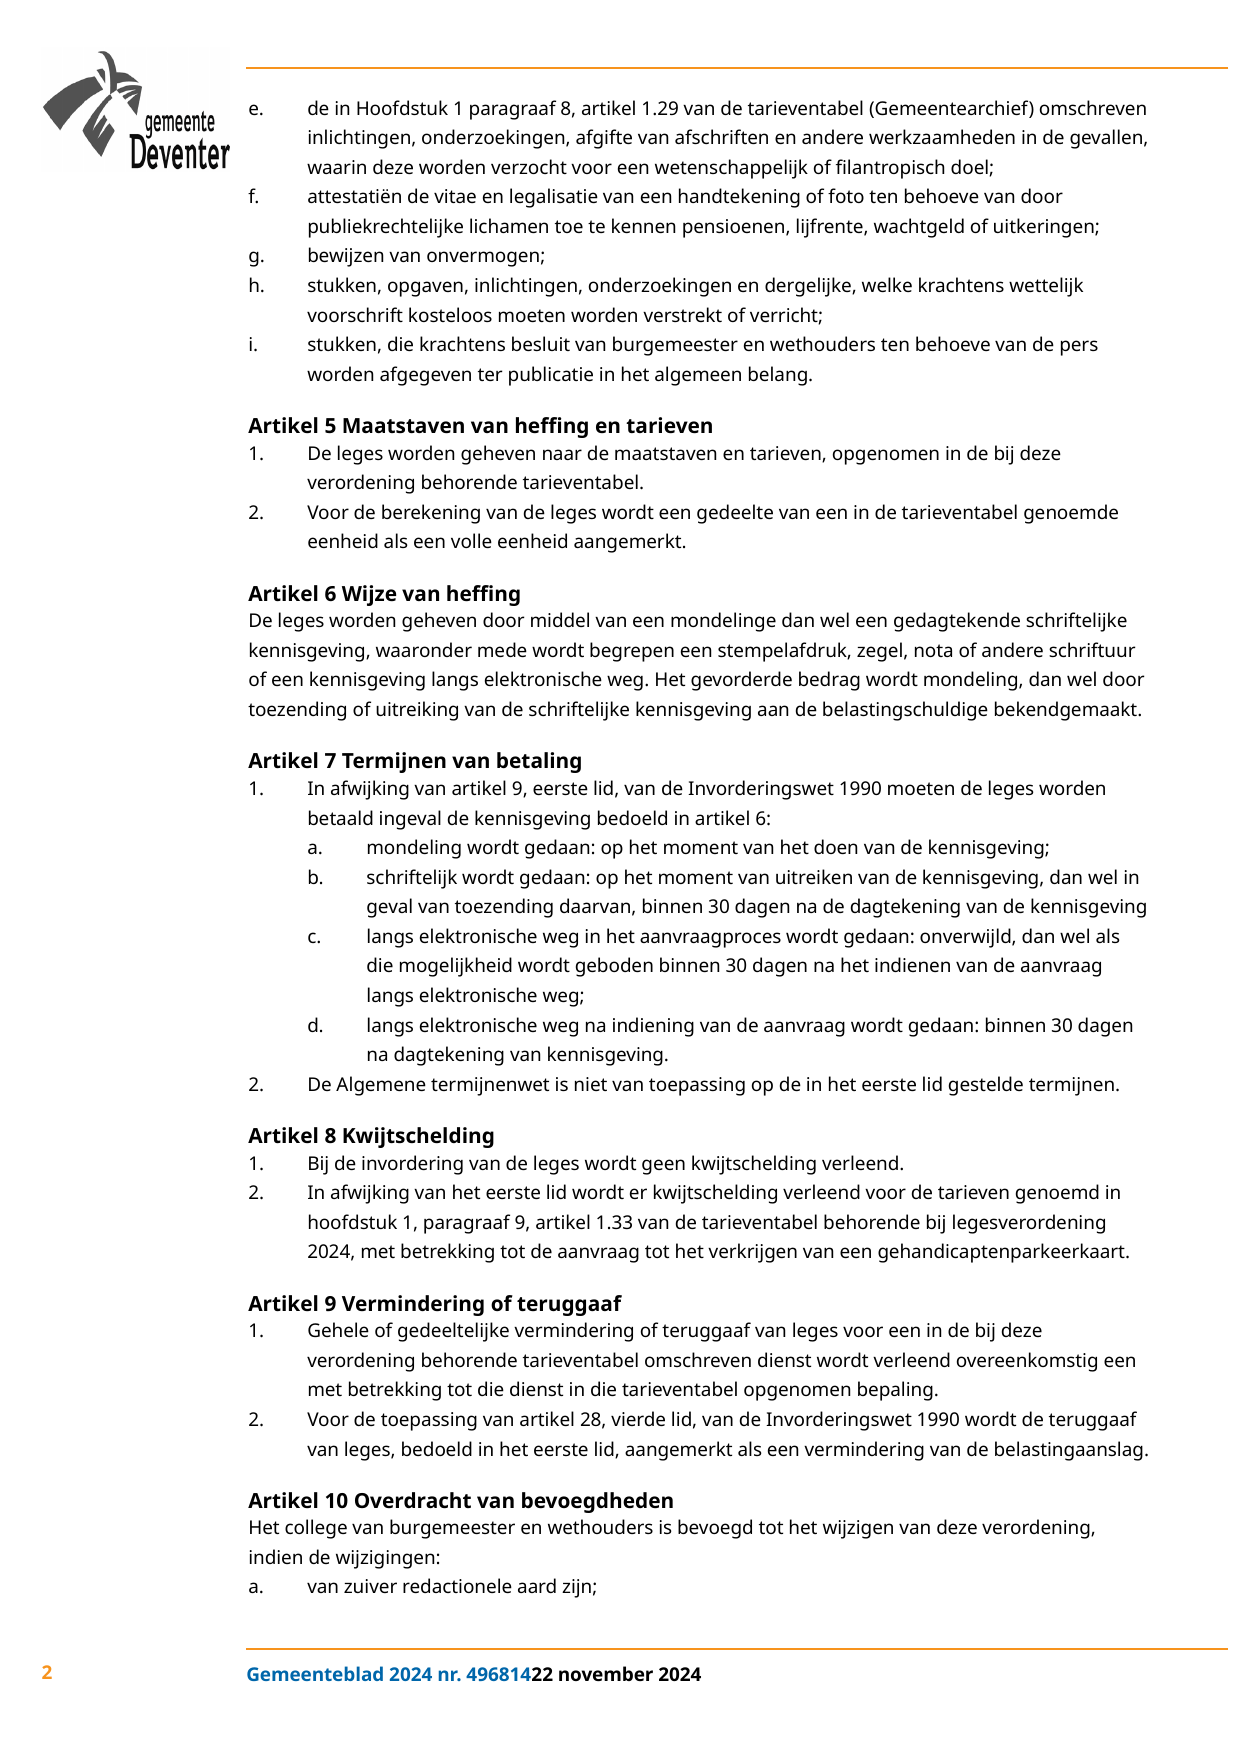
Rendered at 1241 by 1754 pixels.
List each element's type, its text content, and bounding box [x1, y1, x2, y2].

list attestatiën de vitae en legalisatie van een handtekening of foto ten behoeve van door publiekrechtelijke lichamen toe te kennen pensioenen, lijfrente, wachtgeld of uitkeringen; [248, 183, 1152, 239]
list Voor de berekening van de leges wordt een gedeelte van een in de tarieventabel genoemde eenheid als een volle eenheid aangemerkt. [248, 499, 1152, 554]
text Artikel 6 Wijze van heffing [248, 579, 1152, 607]
list van zuiver redactionele aard zijn; [248, 1574, 1152, 1599]
list stukken, die krachtens besluit van burgemeester en wethouders ten behoeve van de pers worden afgegeven ter publicatie in het algemeen belang. [248, 331, 1152, 387]
list schriftelijk wordt gedaan: op het moment van uitreiken van de kennisgeving, dan wel in geval van toezending daarvan, binnen 30 dagen na de dagtekening van de kennisgeving [307, 864, 1152, 919]
list langs elektronische weg na indiening van de aanvraag wordt gedaan: binnen 30 dagen na dagtekening van kennisgeving. [307, 1012, 1152, 1067]
list De leges worden geheven naar de maatstaven en tarieven, opgenomen in de bij deze verordening behorende tarieventabel. [248, 440, 1152, 495]
picture [41, 47, 231, 172]
list In afwijking van artikel 9, eerste lid, van de Invorderingswet 1990 moeten de leges worden betaald ingeval de kennisgeving bedoeld in artikel 6: [248, 775, 1152, 830]
list In afwijking van het eerste lid wordt er kwijtschelding verleend voor de tarieven genoemd in hoofdstuk 1, paragraaf 9, artikel 1.33 van de tarieventabel behorende bij legesverordening 2024, met betrekking tot de aanvraag tot het verkrijgen van een gehandicaptenparkeerkaart. [248, 1179, 1152, 1264]
text Artikel 5 Maatstaven van heffing en tarieven [248, 411, 1152, 440]
list mondeling wordt gedaan: op het moment van het doen van de kennisgeving; [307, 834, 1152, 860]
list Bij de invordering van de leges wordt geen kwijtschelding verleend. [248, 1150, 1152, 1176]
text Artikel 7 Termijnen van betaling [248, 747, 1152, 775]
list bewijzen van onvermogen; [248, 243, 1152, 268]
text Artikel 8 Kwijtschelding [248, 1121, 1152, 1150]
text Het college van burgemeester en wethouders is bevoegd tot het wijzigen van deze verordening, indien de wijzigingen: [248, 1514, 1152, 1570]
list langs elektronische weg in het aanvraagproces wordt gedaan: onverwijld, dan wel als die mogelijkheid wordt geboden binnen 30 dagen na het indienen van de aanvraag langs elektronische weg; [307, 923, 1152, 1008]
text Artikel 10 Overdracht van bevoegdheden [248, 1486, 1152, 1514]
text De leges worden geheven door middel van een mondelinge dan wel een gedagtekende schriftelijke kennisgeving, waaronder mede wordt begrepen een stempelafdruk, zegel, nota of andere schriftuur of een kennisgeving langs elektronische weg. Het gevorderde bedrag wordt mondeling, dan wel door toezending of uitreiking van de schriftelijke kennisgeving aan de belastingschuldige bekendgemaakt. [248, 607, 1152, 722]
text Artikel 9 Vermindering of teruggaaf [248, 1289, 1152, 1317]
list Gehele of gedeeltelijke vermindering of teruggaaf van leges voor een in de bij deze verordening behorende tarieventabel omschreven dienst wordt verleend overeenkomstig een met betrekking tot die dienst in die tarieventabel opgenomen bepaling. [248, 1317, 1152, 1402]
list de in Hoofdstuk 1 paragraaf 8, artikel 1.29 van de tarieventabel (Gemeentearchief) omschreven inlichtingen, onderzoekingen, afgifte van afschriften en andere werkzaamheden in de gevallen, waarin deze worden verzocht voor een wetenschappelijk of filantropisch doel; [248, 95, 1152, 180]
list Voor de toepassing van artikel 28, vierde lid, van de Invorderingswet 1990 wordt de teruggaaf van leges, bedoeld in het eerste lid, aangemerkt als een vermindering van de belastingaanslag. [248, 1406, 1152, 1461]
list stukken, opgaven, inlichtingen, onderzoekingen en dergelijke, welke krachtens wettelijk voorschrift kosteloos moeten worden verstrekt of verricht; [248, 272, 1152, 328]
list De Algemene termijnenwet is niet van toepassing op de in het eerste lid gestelde termijnen. [248, 1071, 1152, 1097]
